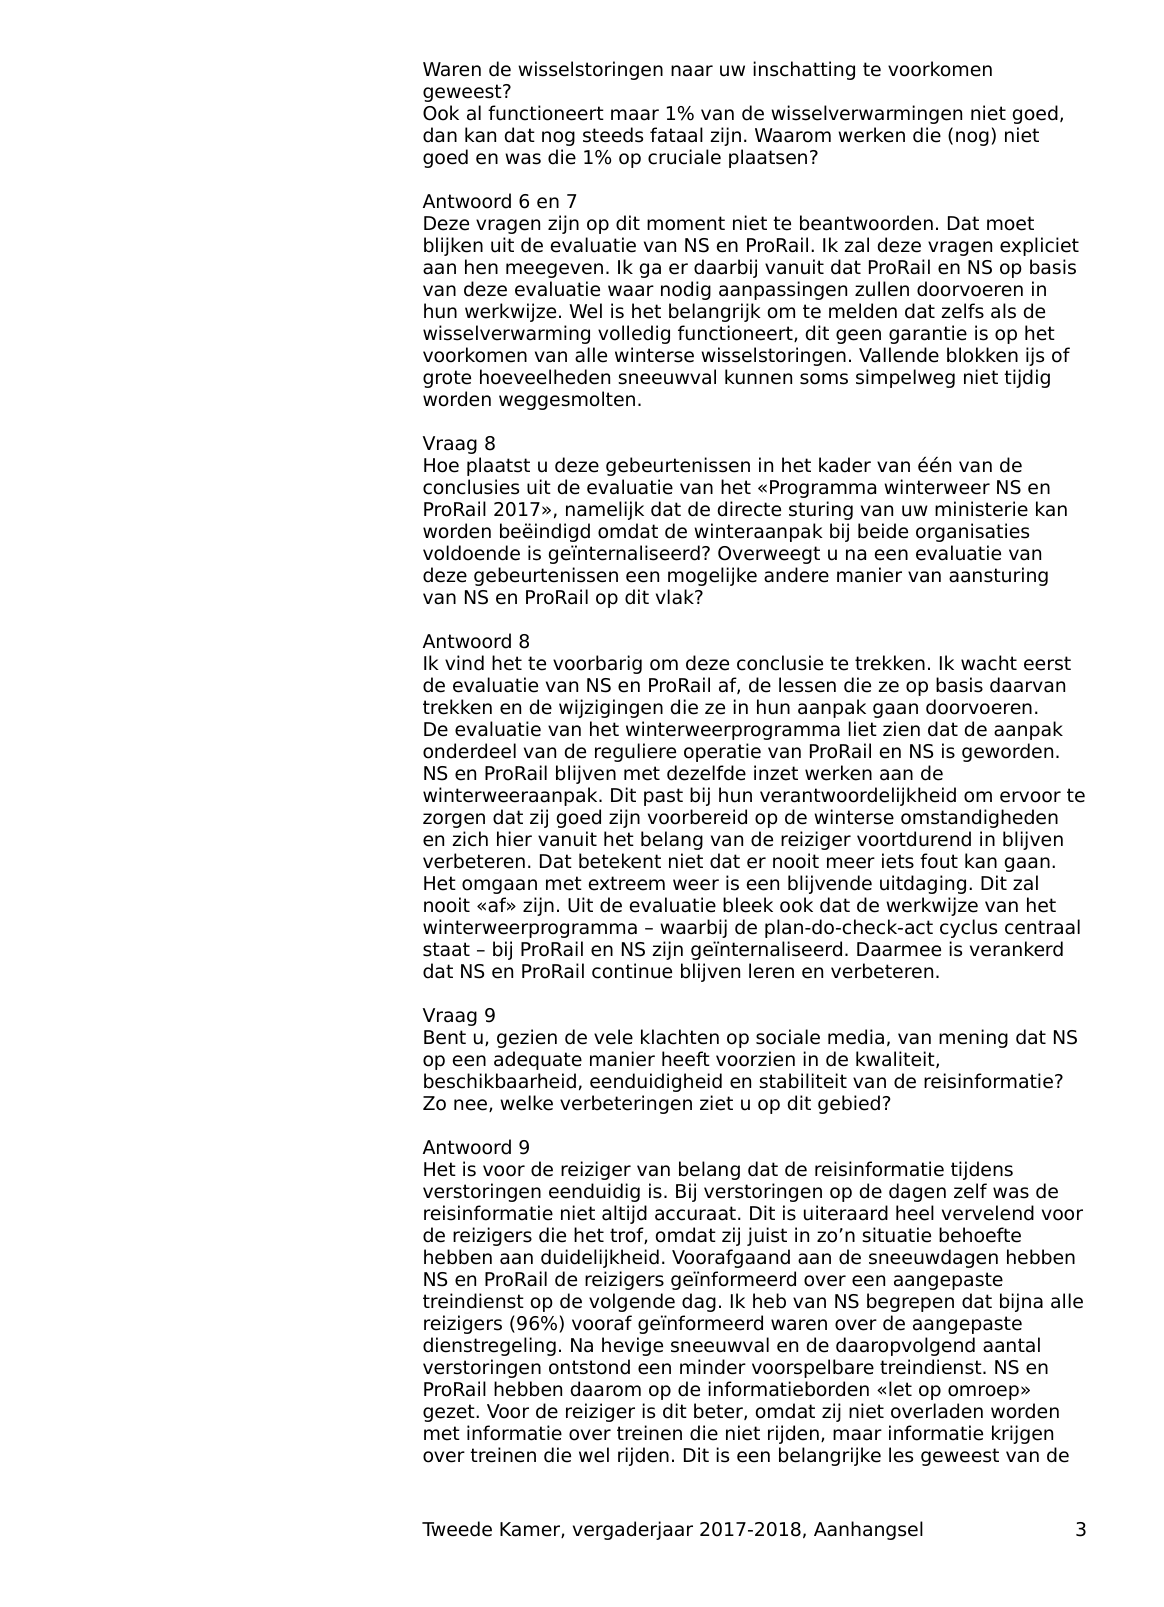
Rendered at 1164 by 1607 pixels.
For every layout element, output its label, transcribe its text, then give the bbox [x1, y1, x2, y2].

text Vraag 8 [422, 433, 1087, 455]
text Bent u, gezien de vele klachten op sociale media, van mening dat NS op een adequate manier heeft voorzien in de kwaliteit, beschikbaarheid, eenduidigheid en stabiliteit van de reisinformatie? Zo nee, welke verbeteringen ziet u op dit gebied? [422, 1027, 1087, 1115]
text Deze vragen zijn op dit moment niet te beantwoorden. Dat moet blijken uit de evaluatie van NS en ProRail. Ik zal deze vragen expliciet aan hen meegeven. Ik ga er daarbij vanuit dat ProRail en NS op basis van deze evaluatie waar nodig aanpassingen zullen doorvoeren in hun werkwijze. Wel is het belangrijk om te melden dat zelfs als de wisselverwarming volledig functioneert, dit geen garantie is op het voorkomen van alle winterse wisselstoringen. Vallende blokken ijs of grote hoeveelheden sneeuwval kunnen soms simpelweg niet tijdig worden weggesmolten. [422, 213, 1087, 411]
text Antwoord 9 [422, 1137, 1087, 1159]
text Antwoord 8 [422, 631, 1087, 653]
text Ook al functioneert maar 1% van de wisselverwarmingen niet goed, dan kan dat nog steeds fataal zijn. Waarom werken die (nog) niet goed en was die 1% op cruciale plaatsen? [422, 103, 1087, 169]
text Het omgaan met extreem weer is een blijvende uitdaging. Dit zal nooit «af» zijn. Uit de evaluatie bleek ook dat de werkwijze van het winterweerprogramma – waarbij de plan-do-check-act cyclus centraal staat – bij ProRail en NS zijn geïnternaliseerd. Daarmee is verankerd dat NS en ProRail continue blijven leren en verbeteren. [422, 873, 1087, 983]
text Ik vind het te voorbarig om deze conclusie te trekken. Ik wacht eerst de evaluatie van NS en ProRail af, de lessen die ze op basis daarvan trekken en de wijzigingen die ze in hun aanpak gaan doorvoeren. [422, 653, 1087, 719]
text De evaluatie van het winterweerprogramma liet zien dat de aanpak onderdeel van de reguliere operatie van ProRail en NS is geworden. NS en ProRail blijven met dezelfde inzet werken aan de winterweeraanpak. Dit past bij hun verantwoordelijkheid om ervoor te zorgen dat zij goed zijn voorbereid op de winterse omstandigheden en zich hier vanuit het belang van de reiziger voortdurend in blijven verbeteren. Dat betekent niet dat er nooit meer iets fout kan gaan. [422, 719, 1087, 873]
text Waren de wisselstoringen naar uw inschatting te voorkomen geweest? [422, 59, 1087, 103]
text Antwoord 6 en 7 [422, 191, 1087, 213]
text Hoe plaatst u deze gebeurtenissen in het kader van één van de conclusies uit de evaluatie van het «Programma winterweer NS en ProRail 2017», namelijk dat de directe sturing van uw ministerie kan worden beëindigd omdat de winteraanpak bij beide organisaties voldoende is geïnternaliseerd? Overweegt u na een evaluatie van deze gebeurtenissen een mogelijke andere manier van aansturing van NS en ProRail op dit vlak? [422, 455, 1087, 609]
text Vraag 9 [422, 1005, 1087, 1027]
text Het is voor de reiziger van belang dat de reisinformatie tijdens verstoringen eenduidig is. Bij verstoringen op de dagen zelf was de reisinformatie niet altijd accuraat. Dit is uiteraard heel vervelend voor de reizigers die het trof, omdat zij juist in zo’n situatie behoefte hebben aan duidelijkheid. Voorafgaand aan de sneeuwdagen hebben NS en ProRail de reizigers geïnformeerd over een aangepaste treindienst op de volgende dag. Ik heb van NS begrepen dat bijna alle reizigers (96%) vooraf geïnformeerd waren over de aangepaste dienstregeling. Na hevige sneeuwval en de daaropvolgend aantal verstoringen ontstond een minder voorspelbare treindienst. NS en ProRail hebben daarom op de informatieborden «let op omroep» gezet. Voor de reiziger is dit beter, omdat zij niet overladen worden met informatie over treinen die niet rijden, maar informatie krijgen over treinen die wel rijden. Dit is een belangrijke les geweest van de [422, 1159, 1087, 1467]
